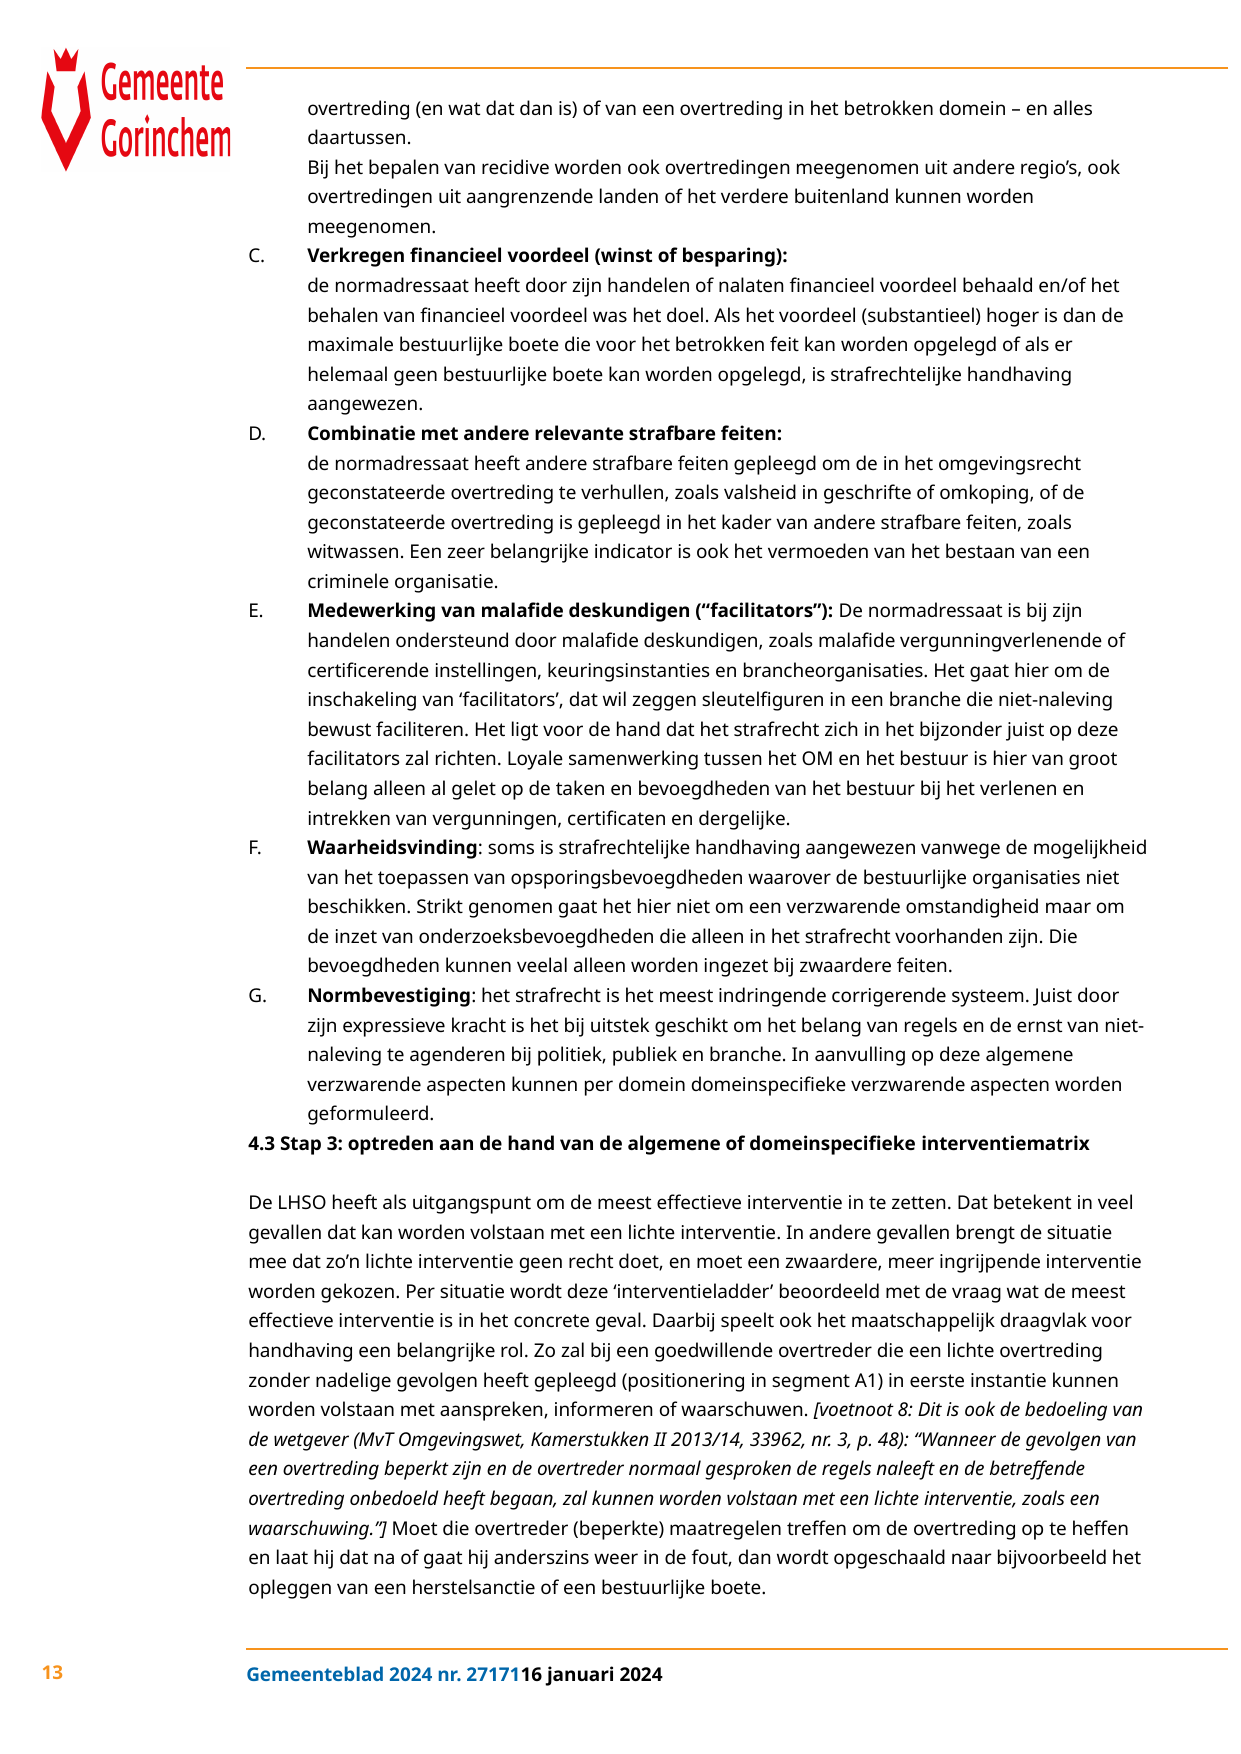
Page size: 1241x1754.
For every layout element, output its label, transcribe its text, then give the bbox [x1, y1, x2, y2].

list Verkregen financieel voordeel (winst of besparing): [248, 243, 1152, 268]
text De LHSO heeft als uitgangspunt om de meest effectieve interventie in te zetten. Dat betekent in veel gevallen dat kan worden volstaan met een lichte interventie. In andere gevallen brengt de situatie mee dat zo’n lichte interventie geen recht doet, en moet een zwaardere, meer ingrijpende interventie worden gekozen. Per situatie wordt deze ‘interventieladder’ beoordeeld met de vraag wat de meest effectieve interventie is in het concrete geval. Daarbij speelt ook het maatschappelijk draagvlak voor handhaving een belangrijke rol. Zo zal bij een goedwillende overtreder die een lichte overtreding zonder nadelige gevolgen heeft gepleegd (positionering in segment A1) in eerste instantie kunnen worden volstaan met aanspreken, informeren of waarschuwen. [voetnoot 8: Dit is ook de bedoeling van de wetgever (MvT Omgevingswet, Kamerstukken II 2013/14, 33962, nr. 3, p. 48): “Wanneer de gevolgen van een overtreding beperkt zijn en de overtreder normaal gesproken de regels naleeft en de betreffende overtreding onbedoeld heeft begaan, zal kunnen worden volstaan met een lichte interventie, zoals een waarschuwing.”] Moet die overtreder (beperkte) maatregelen treffen om de overtreding op te heffen en laat hij dat na of gaat hij anderszins weer in de fout, dan wordt opgeschaald naar bijvoorbeeld het opleggen van een herstelsanctie of een bestuurlijke boete. [248, 1189, 1152, 1600]
picture [41, 47, 231, 172]
list de normadressaat heeft door zijn handelen of nalaten financieel voordeel behaald en/of het behalen van financieel voordeel was het doel. Als het voordeel (substantieel) hoger is dan de maximale bestuurlijke boete die voor het betrokken feit kan worden opgelegd of als er helemaal geen bestuurlijke boete kan worden opgelegd, is strafrechtelijke handhaving aangewezen. [248, 272, 1152, 416]
list Waarheidsvinding: soms is strafrechtelijke handhaving aangewezen vanwege de mogelijkheid van het toepassen van opsporingsbevoegdheden waarover de bestuurlijke organisaties niet beschikken. Strikt genomen gaat het hier niet om een verzwarende omstandigheid maar om de inzet van onderzoeksbevoegdheden die alleen in het strafrecht voorhanden zijn. Die bevoegdheden kunnen veelal alleen worden ingezet bij zwaardere feiten. [248, 834, 1152, 978]
text 4.3 Stap 3: optreden aan de hand van de algemene of domeinspecifieke interventiematrix [248, 1130, 1152, 1156]
list overtreding (en wat dat dan is) of van een overtreding in het betrokken domein – en alles daartussen. [248, 95, 1152, 150]
list Normbevestiging: het strafrecht is het meest indringende corrigerende systeem. Juist door zijn expressieve kracht is het bij uitstek geschikt om het belang van regels en de ernst van niet-naleving te agenderen bij politiek, publiek en branche. In aanvulling op deze algemene verzwarende aspecten kunnen per domein domeinspecifieke verzwarende aspecten worden geformuleerd. [248, 982, 1152, 1126]
list Combinatie met andere relevante strafbare feiten: [248, 420, 1152, 446]
list Medewerking van malafide deskundigen (“facilitators”): De normadressaat is bij zijn handelen ondersteund door malafide deskundigen, zoals malafide vergunningverlenende of certificerende instellingen, keuringsinstanties en brancheorganisaties. Het gaat hier om de inschakeling van ‘facilitators’, dat wil zeggen sleutelfiguren in een branche die niet-naleving bewust faciliteren. Het ligt voor de hand dat het strafrecht zich in het bijzonder juist op deze facilitators zal richten. Loyale samenwerking tussen het OM en het bestuur is hier van groot belang alleen al gelet op de taken en bevoegdheden van het bestuur bij het verlenen en intrekken van vergunningen, certificaten en dergelijke. [248, 598, 1152, 831]
list de normadressaat heeft andere strafbare feiten gepleegd om de in het omgevingsrecht geconstateerde overtreding te verhullen, zoals valsheid in geschrifte of omkoping, of de geconstateerde overtreding is gepleegd in het kader van andere strafbare feiten, zoals witwassen. Een zeer belangrijke indicator is ook het vermoeden van het bestaan van een criminele organisatie. [248, 450, 1152, 594]
list Bij het bepalen van recidive worden ook overtredingen meegenomen uit andere regio’s, ook overtredingen uit aangrenzende landen of het verdere buitenland kunnen worden meegenomen. [248, 154, 1152, 239]
